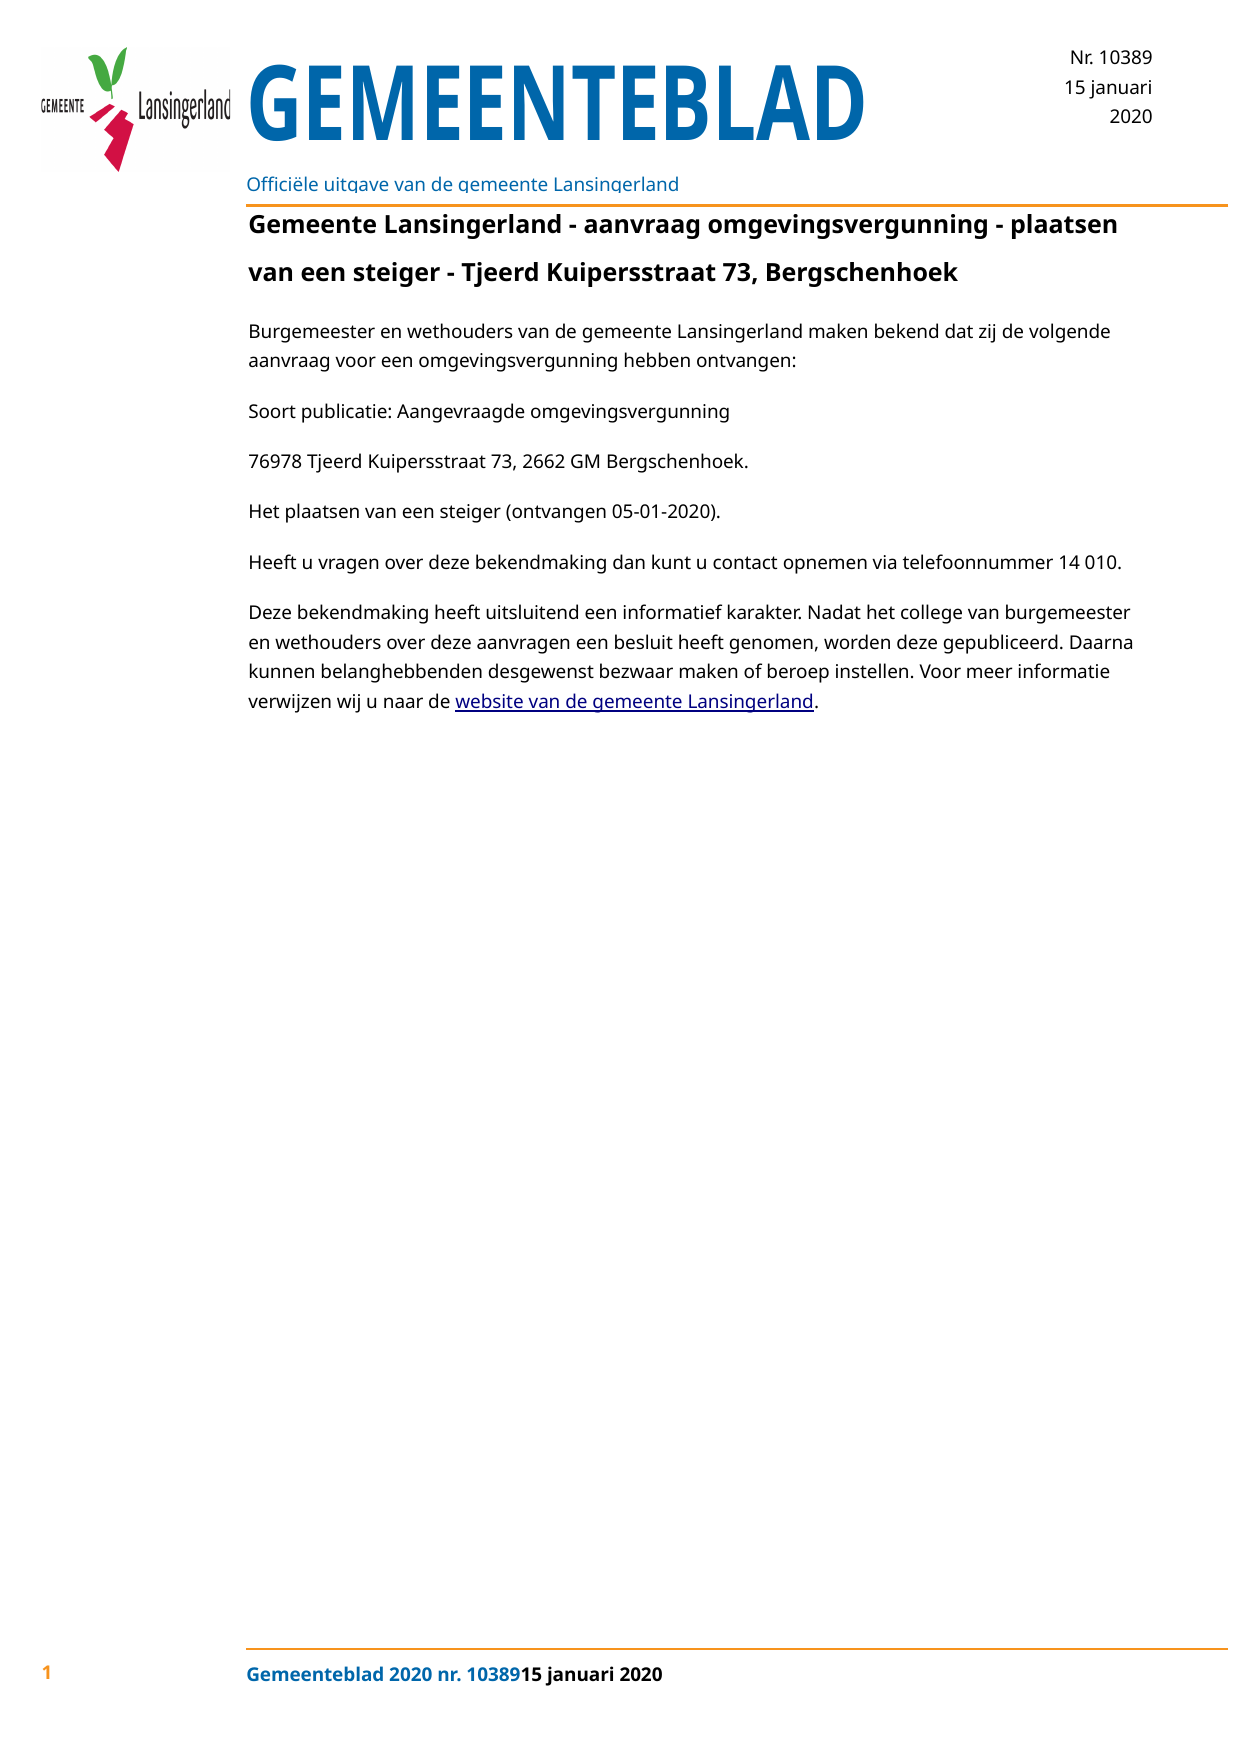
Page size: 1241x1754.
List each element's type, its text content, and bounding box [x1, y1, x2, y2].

text 76978 Tjeerd Kuipersstraat 73, 2662 GM Bergschenhoek. [248, 448, 1152, 474]
text Burgemeester en wethouders van de gemeente Lansingerland maken bekend dat zij de volgende aanvraag voor een omgevingsvergunning hebben ontvangen: [248, 318, 1152, 373]
text Deze bekendmaking heeft uitsluitend een informatief karakter. Nadat het college van burgemeester en wethouders over deze aanvragen een besluit heeft genomen, worden deze gepubliceerd. Daarna kunnen belanghebbenden desgewenst bezwaar maken of beroep instellen. Voor meer informatie verwijzen wij u naar de website van de gemeente Lansingerland. [248, 599, 1152, 714]
text Het plaatsen van een steiger (ontvangen 05-01-2020). [248, 499, 1152, 524]
text Soort publicatie: Aangevraagde omgevingsvergunning [248, 398, 1152, 424]
picture [41, 47, 231, 172]
text Gemeente Lansingerland - aanvraag omgevingsvergunning - plaatsen van een steiger - Tjeerd Kuipersstraat 73, Bergschenhoek [248, 207, 1152, 288]
text Heeft u vragen over deze bekendmaking dan kunt u contact opnemen via telefoonnummer 14 010. [248, 549, 1152, 575]
